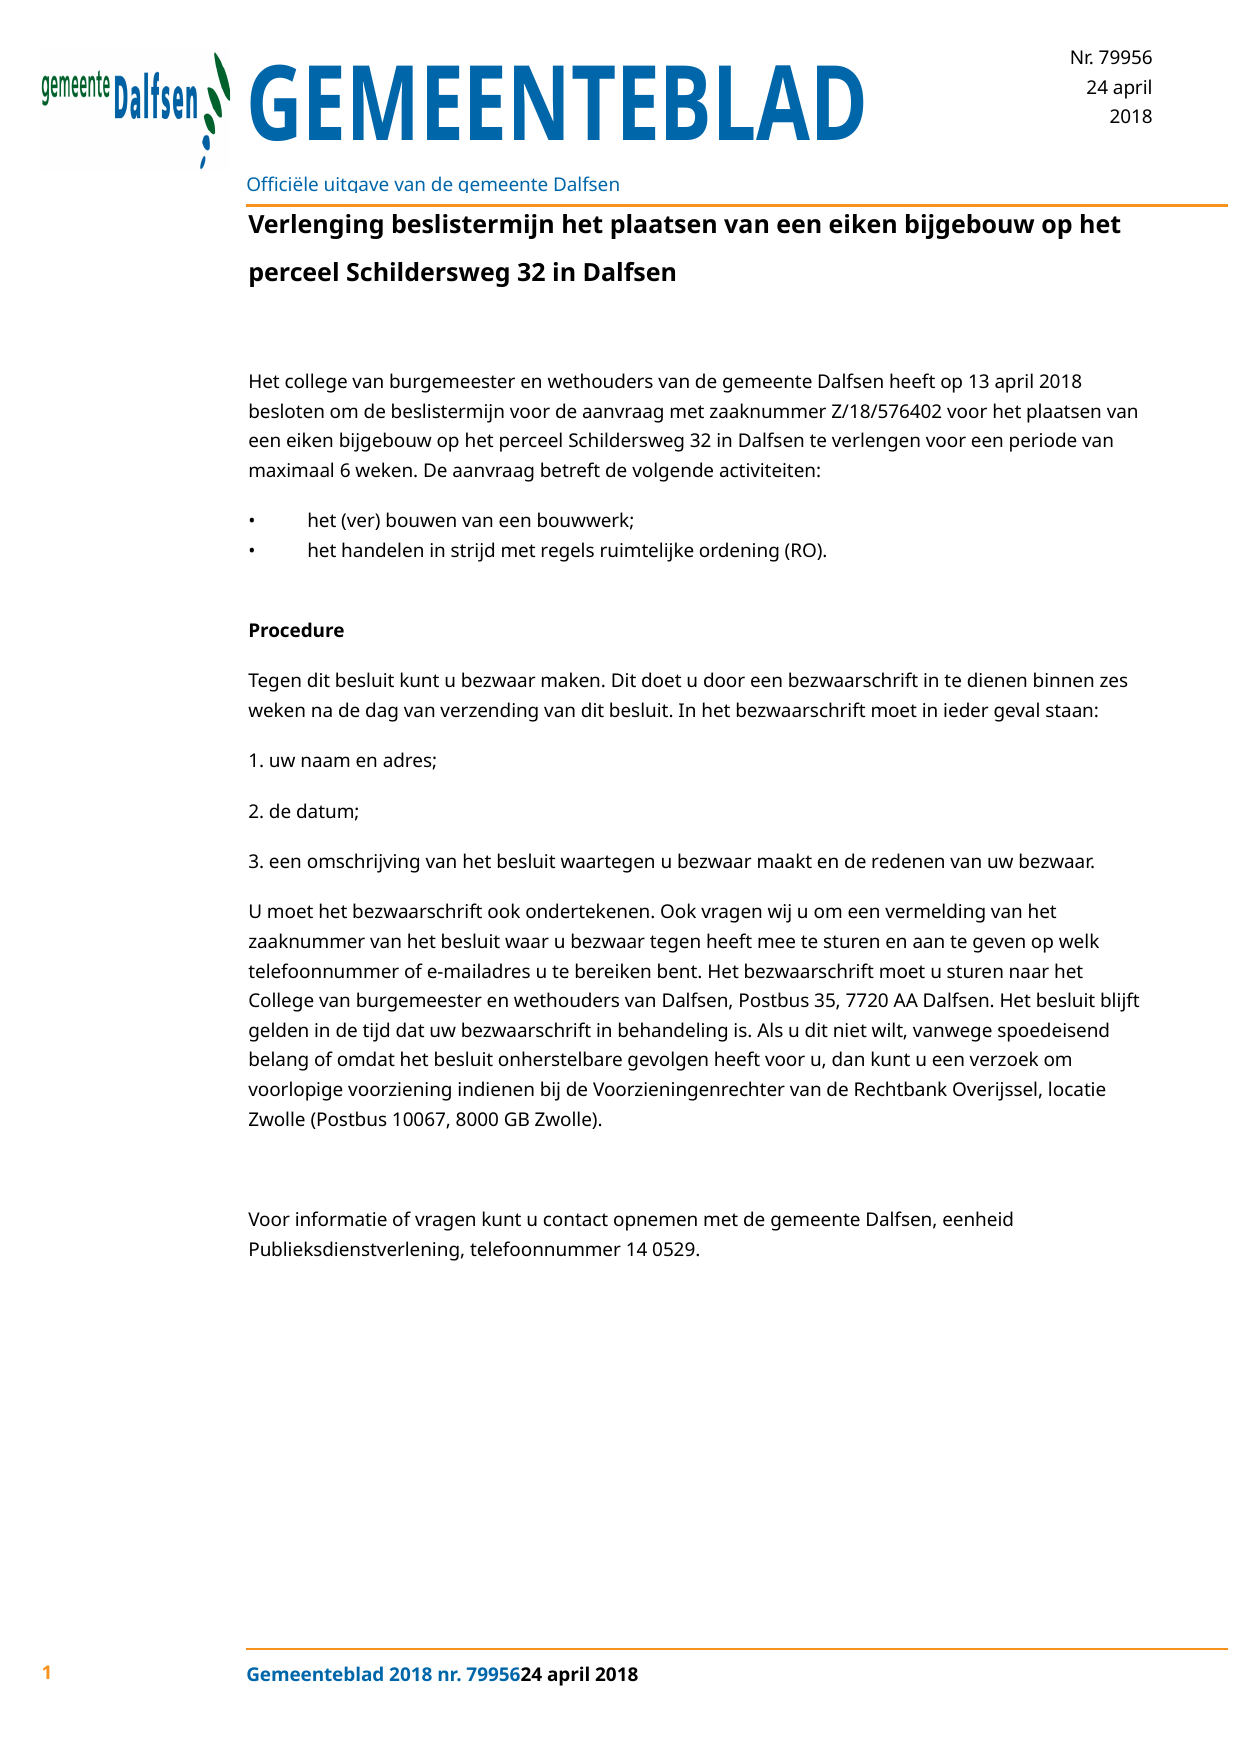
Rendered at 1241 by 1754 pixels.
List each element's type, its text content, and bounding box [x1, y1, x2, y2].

text Procedure [248, 617, 1152, 643]
text 1. uw naam en adres; [248, 747, 1152, 773]
list het (ver) bouwen van een bouwwerk; [248, 507, 1152, 533]
picture [41, 47, 231, 172]
text 3. een omschrijving van het besluit waartegen u bezwaar maakt en de redenen van uw bezwaar. [248, 848, 1152, 874]
text Verlenging beslistermijn het plaatsen van een eiken bijgebouw op het perceel Schildersweg 32 in Dalfsen [248, 207, 1152, 288]
text 2. de datum; [248, 798, 1152, 824]
list het handelen in strijd met regels ruimtelijke ordening (RO). [248, 537, 1152, 563]
text U moet het bezwaarschrift ook ondertekenen. Ook vragen wij u om een vermelding van het zaaknummer van het besluit waar u bezwaar tegen heeft mee te sturen en aan te geven op welk telefoonnummer of e-mailadres u te bereiken bent. Het bezwaarschrift moet u sturen naar het College van burgemeester en wethouders van Dalfsen, Postbus 35, 7720 AA Dalfsen. Het besluit blijft gelden in de tijd dat uw bezwaarschrift in behandeling is. Als u dit niet wilt, vanwege spoedeisend belang of omdat het besluit onherstelbare gevolgen heeft voor u, dan kunt u een verzoek om voorlopige voorziening indienen bij de Voorzieningenrechter van de Rechtbank Overijssel, locatie Zwolle (Postbus 10067, 8000 GB Zwolle). [248, 899, 1152, 1132]
text Het college van burgemeester en wethouders van de gemeente Dalfsen heeft op 13 april 2018 besloten om de beslistermijn voor de aanvraag met zaaknummer Z/18/576402 voor het plaatsen van een eiken bijgebouw op het perceel Schildersweg 32 in Dalfsen te verlengen voor een periode van maximaal 6 weken. De aanvraag betreft de volgende activiteiten: [248, 368, 1152, 483]
text Tegen dit besluit kunt u bezwaar maken. Dit doet u door een bezwaarschrift in te dienen binnen zes weken na de dag van verzending van dit besluit. In het bezwaarschrift moet in ieder geval staan: [248, 667, 1152, 723]
text Voor informatie of vragen kunt u contact opnemen met de gemeente Dalfsen, eenheid Publieksdienstverlening, telefoonnummer 14 0529. [248, 1207, 1152, 1262]
